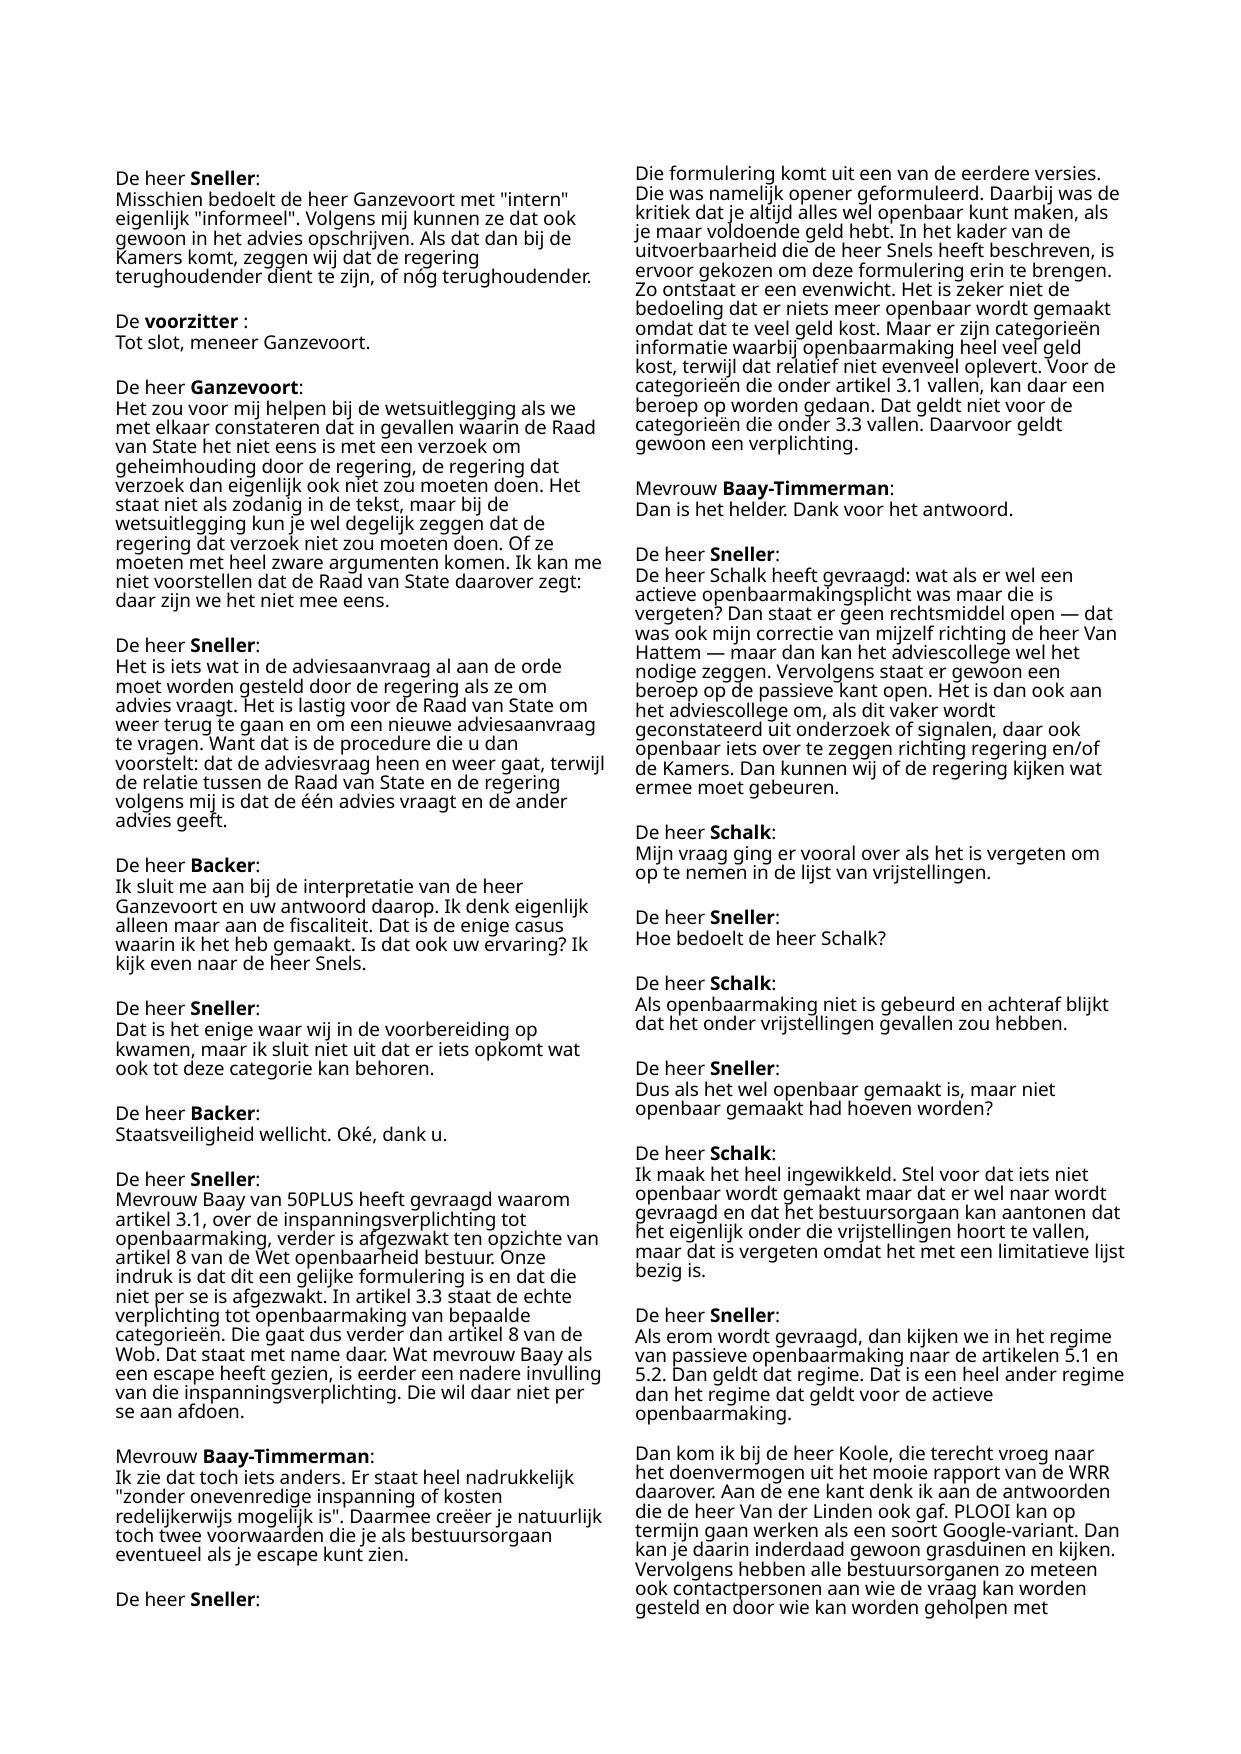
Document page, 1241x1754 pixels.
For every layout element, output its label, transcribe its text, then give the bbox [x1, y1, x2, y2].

text De heer Ganzevoort: [115, 374, 605, 400]
text De heer Schalk: [635, 819, 1125, 844]
text Dus als het wel openbaar gemaakt is, maar niet openbaar gemaakt had hoeven worden? [635, 1081, 1125, 1119]
text Als openbaarmaking niet is gebeurd en achteraf blijkt dat het onder vrijstellingen gevallen zou hebben. [635, 996, 1125, 1034]
text De heer Backer: [115, 1100, 605, 1126]
text De heer Sneller: [635, 541, 1125, 567]
text Hoe bedoelt de heer Schalk? [635, 930, 1125, 949]
text De heer Sneller: [115, 165, 605, 191]
text De heer Sneller: [115, 1586, 605, 1612]
text De heer Sneller: [115, 633, 605, 658]
text De heer Sneller: [115, 1166, 605, 1191]
text De heer Schalk: [635, 1140, 1125, 1166]
text De heer Sneller: [635, 1302, 1125, 1328]
text De heer Schalk: [635, 970, 1125, 996]
text Dan kom ik bij de heer Koole, die terecht vroeg naar het doenvermogen uit het mooie rapport van de WRR daarover. Aan de ene kant denk ik aan de antwoorden die de heer Van der Linden ook gaf. PLOOI kan op termijn gaan werken als een soort Google-variant. Dan kan je daarin inderdaad gewoon grasduinen en kijken. Vervolgens hebben alle bestuursorganen zo meteen ook contactpersonen aan wie de vraag kan worden gesteld en door wie kan worden geholpen met [635, 1445, 1125, 1618]
text De voorzitter : [115, 308, 605, 334]
text De heer Sneller: [635, 904, 1125, 930]
text Het zou voor mij helpen bij de wetsuitlegging als we met elkaar constateren dat in gevallen waarin de Raad van State het niet eens is met een verzoek om geheimhouding door de regering, de regering dat verzoek dan eigenlijk ook niet zou moeten doen. Het staat niet als zodanig in de tekst, maar bij de wetsuitlegging kun je wel degelijk zeggen dat de regering dat verzoek niet zou moeten doen. Of ze moeten met heel zware argumenten komen. Ik kan me niet voorstellen dat de Raad van State daarover zegt: daar zijn we het niet mee eens. [115, 400, 605, 612]
text De heer Schalk heeft gevraagd: wat als er wel een actieve openbaarmakingsplicht was maar die is vergeten? Dan staat er geen rechtsmiddel open — dat was ook mijn correctie van mijzelf richting de heer Van Hattem — maar dan kan het adviescollege wel het nodige zeggen. Vervolgens staat er gewoon een beroep op de passieve kant open. Het is dan ook aan het adviescollege om, als dit vaker wordt geconstateerd uit onderzoek of signalen, daar ook openbaar iets over te zeggen richting regering en/of de Kamers. Dan kunnen wij of de regering kijken wat ermee moet gebeuren. [635, 567, 1125, 798]
text Mijn vraag ging er vooral over als het is vergeten om op te nemen in de lijst van vrijstellingen. [635, 844, 1125, 883]
text Mevrouw Baay-Timmerman: [115, 1443, 605, 1469]
text Als erom wordt gevraagd, dan kijken we in het regime van passieve openbaarmaking naar de artikelen 5.1 en 5.2. Dan geldt dat regime. Dat is een heel ander regime dan het regime dat geldt voor de actieve openbaarmaking. [635, 1328, 1125, 1424]
text De heer Sneller: [635, 1055, 1125, 1081]
text Ik maak het heel ingewikkeld. Stel voor dat iets niet openbaar wordt gemaakt maar dat er wel naar wordt gevraagd en dat het bestuursorgaan kan aantonen dat het eigenlijk onder die vrijstellingen hoort te vallen, maar dat is vergeten omdat het met een limitatieve lijst bezig is. [635, 1166, 1125, 1281]
text Het is iets wat in de adviesaanvraag al aan de orde moet worden gesteld door de regering als ze om advies vraagt. Het is lastig voor de Raad van State om weer terug te gaan en om een nieuwe adviesaanvraag te vragen. Want dat is de procedure die u dan voorstelt: dat de adviesvraag heen en weer gaat, terwijl de relatie tussen de Raad van State en de regering volgens mij is dat de één advies vraagt en de ander advies geeft. [115, 658, 605, 832]
text Ik sluit me aan bij de interpretatie van de heer Ganzevoort en uw antwoord daarop. Ik denk eigenlijk alleen maar aan de fiscaliteit. Dat is de enige casus waarin ik het heb gemaakt. Is dat ook uw ervaring? Ik kijk even naar de heer Snels. [115, 878, 605, 975]
text Dan is het helder. Dank voor het antwoord. [635, 501, 1125, 520]
text Staatsveiligheid wellicht. Oké, dank u. [115, 1126, 605, 1145]
text Dat is het enige waar wij in de voorbereiding op kwamen, maar ik sluit niet uit dat er iets opkomt wat ook tot deze categorie kan behoren. [115, 1021, 605, 1079]
text Tot slot, meneer Ganzevoort. [115, 334, 605, 353]
text Misschien bedoelt de heer Ganzevoort met "intern" eigenlijk "informeel". Volgens mij kunnen ze dat ook gewoon in het advies opschrijven. Als dat dan bij de Kamers komt, zeggen wij dat de regering terughoudender dient te zijn, of nóg terughoudender. [115, 191, 605, 287]
text Mevrouw Baay-Timmerman: [635, 475, 1125, 501]
text Ik zie dat toch iets anders. Er staat heel nadrukkelijk "zonder onevenredige inspanning of kosten redelijkerwijs mogelijk is". Daarmee creëer je natuurlijk toch twee voorwaarden die je als bestuursorgaan eventueel als je escape kunt zien. [115, 1469, 605, 1566]
text Die formulering komt uit een van de eerdere versies. Die was namelijk opener geformuleerd. Daarbij was de kritiek dat je altijd alles wel openbaar kunt maken, als je maar voldoende geld hebt. In het kader van de uitvoerbaarheid die de heer Snels heeft beschreven, is ervoor gekozen om deze formulering erin te brengen. Zo ontstaat er een evenwicht. Het is zeker niet de bedoeling dat er niets meer openbaar wordt gemaakt omdat dat te veel geld kost. Maar er zijn categorieën informatie waarbij openbaarmaking heel veel geld kost, terwijl dat relatief niet evenveel oplevert. Voor de categorieën die onder artikel 3.1 vallen, kan daar een beroep op worden gedaan. Dat geldt niet voor de categorieën die onder 3.3 vallen. Daarvoor geldt gewoon een verplichting. [635, 165, 1125, 454]
text De heer Sneller: [115, 996, 605, 1021]
text Mevrouw Baay van 50PLUS heeft gevraagd waarom artikel 3.1, over de inspanningsverplichting tot openbaarmaking, verder is afgezwakt ten opzichte van artikel 8 van de Wet openbaarheid bestuur. Onze indruk is dat dit een gelijke formulering is en dat die niet per se is afgezwakt. In artikel 3.3 staat de echte verplichting tot openbaarmaking van bepaalde categorieën. Die gaat dus verder dan artikel 8 van de Wob. Dat staat met name daar. Wat mevrouw Baay als een escape heeft gezien, is eerder een nadere invulling van die inspanningsverplichting. Die wil daar niet per se aan afdoen. [115, 1191, 605, 1423]
text De heer Backer: [115, 853, 605, 878]
